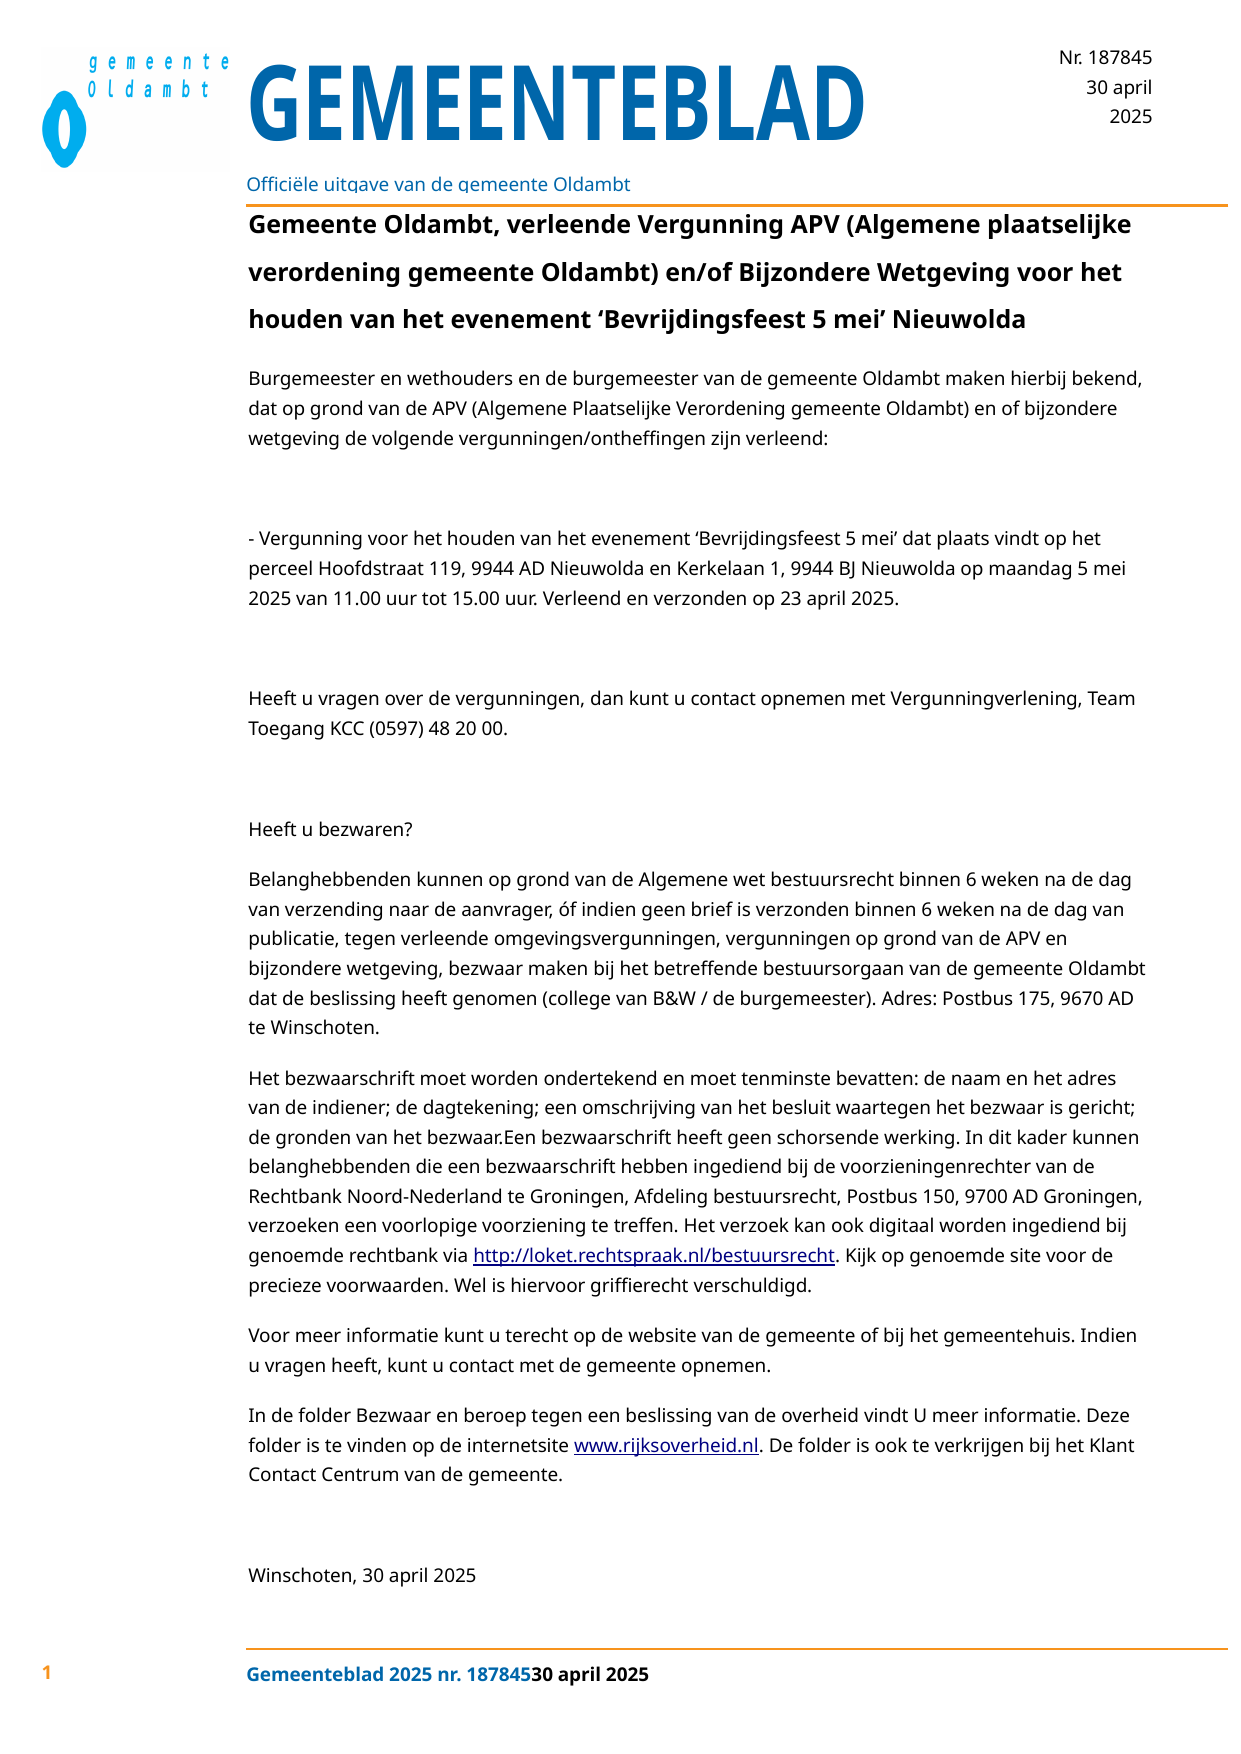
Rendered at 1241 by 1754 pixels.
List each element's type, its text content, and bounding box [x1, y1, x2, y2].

text Voor meer informatie kunt u terecht op de website van de gemeente of bij het gemeentehuis. Indien u vragen heeft, kunt u contact met de gemeente opnemen. [248, 1322, 1152, 1377]
text Burgemeester en wethouders en de burgemeester van de gemeente Oldambt maken hierbij bekend, dat op grond van de APV (Algemene Plaatselijke Verordening gemeente Oldambt) en of bijzondere wetgeving de volgende vergunningen/ontheffingen zijn verleend: [248, 366, 1152, 450]
text In de folder Bezwaar en beroep tegen een beslissing van de overheid vindt U meer informatie. Deze folder is te vinden op de internetsite www.rijksoverheid.nl. De folder is ook te verkrijgen bij het Klant Contact Centrum van de gemeente. [248, 1402, 1152, 1487]
text Het bezwaarschrift moet worden ondertekend en moet tenminste bevatten: de naam en het adres van de indiener; de dagtekening; een omschrijving van het besluit waartegen het bezwaar is gericht; de gronden van het bezwaar.Een bezwaarschrift heeft geen schorsende werking. In dit kader kunnen belanghebbenden die een bezwaarschrift hebben ingediend bij de voorzieningenrechter van de Rechtbank Noord-Nederland te Groningen, Afdeling bestuursrecht, Postbus 150, 9700 AD Groningen, verzoeken een voorlopige voorziening te treffen. Het verzoek kan ook digitaal worden ingediend bij genoemde rechtbank via http://loket.rechtspraak.nl/bestuursrecht. Kijk op genoemde site voor de precieze voorwaarden. Wel is hiervoor griffierecht verschuldigd. [248, 1065, 1152, 1297]
text Heeft u vragen over de vergunningen, dan kunt u contact opnemen met Vergunningverlening, Team Toegang KCC (0597) 48 20 00. [248, 686, 1152, 741]
text Heeft u bezwaren? [248, 816, 1152, 842]
picture [41, 47, 231, 172]
text Winschoten, 30 april 2025 [248, 1562, 1152, 1588]
text - Vergunning voor het houden van het evenement ‘Bevrijdingsfeest 5 mei’ dat plaats vindt op het perceel Hoofdstraat 119, 9944 AD Nieuwolda en Kerkelaan 1, 9944 BJ Nieuwolda op maandag 5 mei 2025 van 11.00 uur tot 15.00 uur. Verleend en verzonden op 23 april 2025. [248, 526, 1152, 610]
text Belanghebbenden kunnen op grond van de Algemene wet bestuursrecht binnen 6 weken na de dag van verzending naar de aanvrager, óf indien geen brief is verzonden binnen 6 weken na de dag van publicatie, tegen verleende omgevingsvergunningen, vergunningen op grond van de APV en bijzondere wetgeving, bezwaar maken bij het betreffende bestuursorgaan van de gemeente Oldambt dat de beslissing heeft genomen (college van B&W / de burgemeester). Adres: Postbus 175, 9670 AD te Winschoten. [248, 866, 1152, 1040]
text Gemeente Oldambt, verleende Vergunning APV (Algemene plaatselijke verordening gemeente Oldambt) en/of Bijzondere Wetgeving voor het houden van het evenement ‘Bevrijdingsfeest 5 mei’ Nieuwolda [248, 207, 1152, 336]
